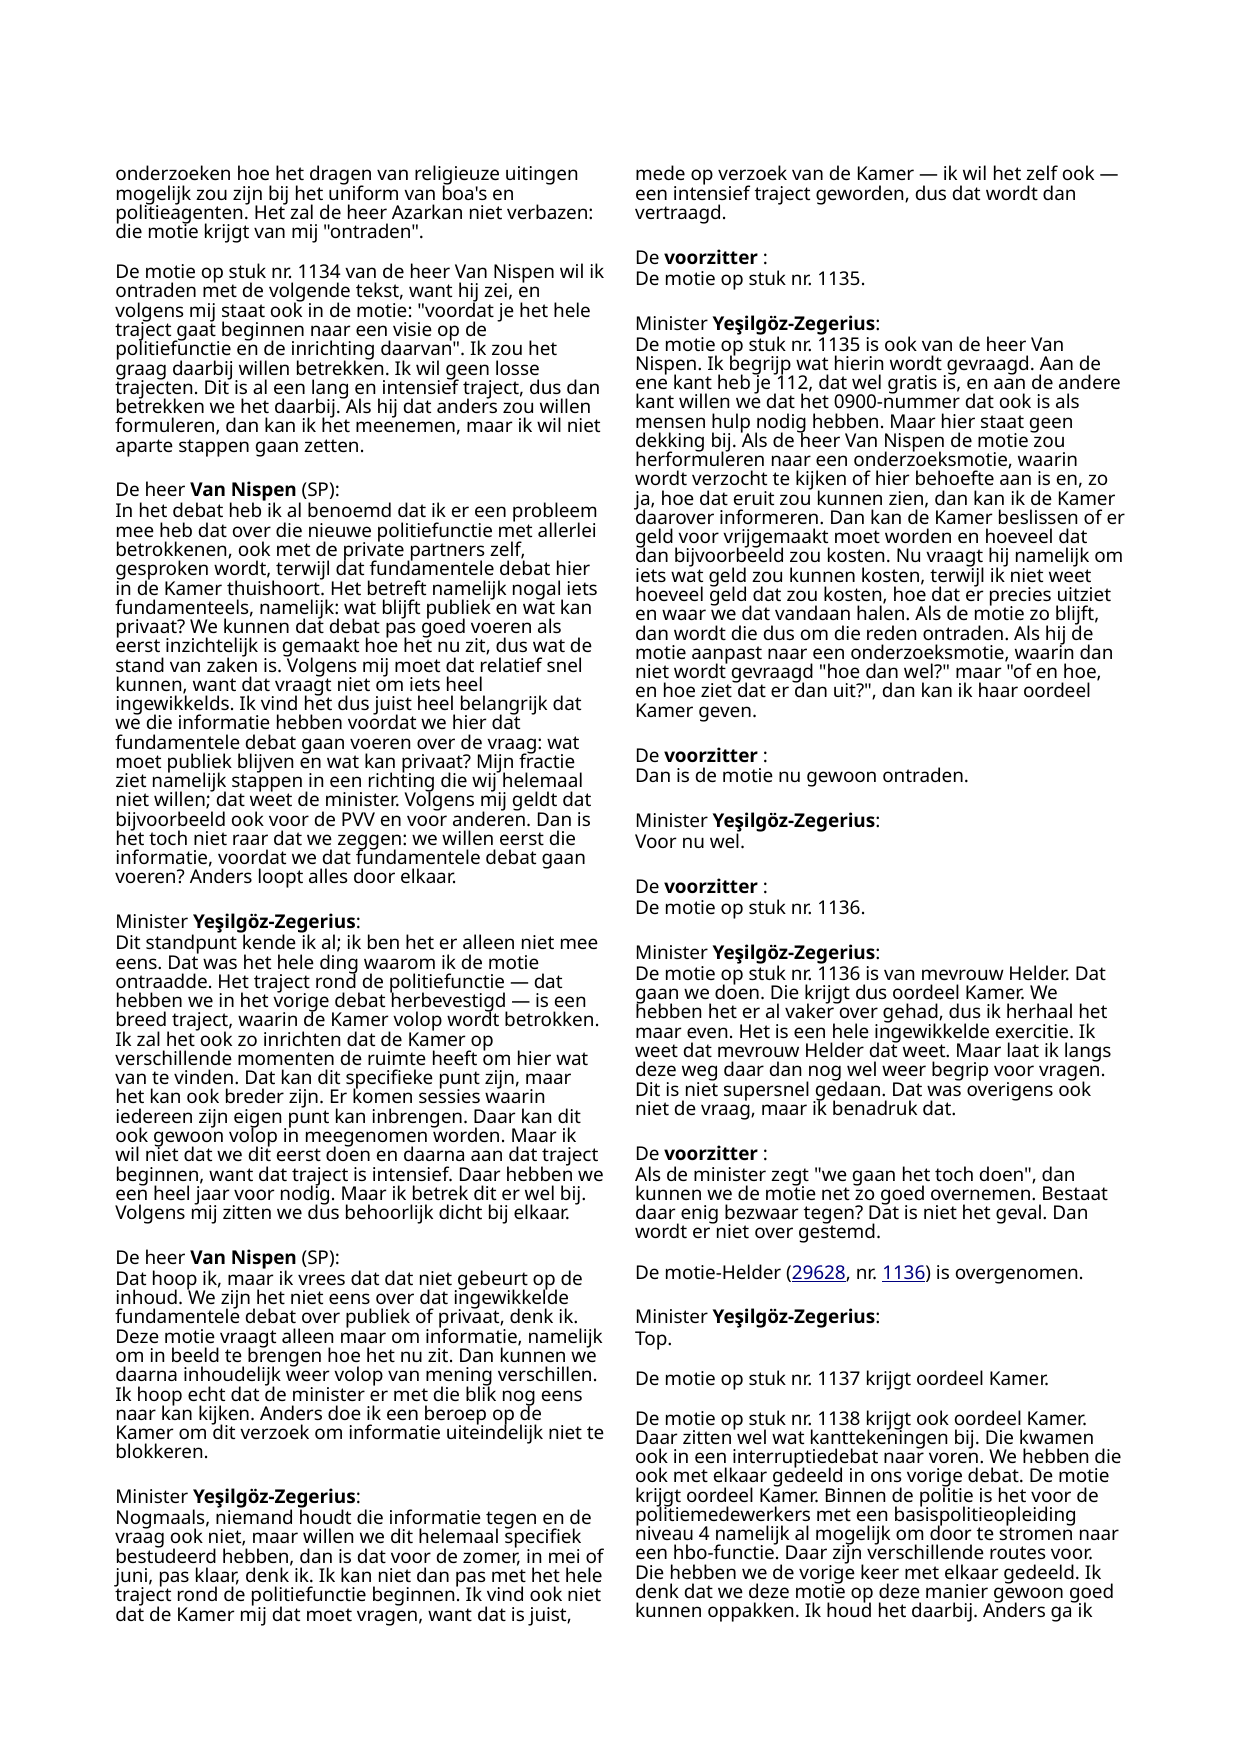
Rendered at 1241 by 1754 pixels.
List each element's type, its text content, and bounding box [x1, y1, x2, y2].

text Minister Yeşilgöz-Zegerius: [115, 1483, 605, 1509]
text De voorzitter : [635, 873, 1125, 899]
text De heer Van Nispen (SP): [115, 477, 605, 502]
text Minister Yeşilgöz-Zegerius: [635, 310, 1125, 336]
text Minister Yeşilgöz-Zegerius: [635, 808, 1125, 833]
text mede op verzoek van de Kamer — ik wil het zelf ook — een intensief traject geworden, dus dat wordt dan vertraagd. [635, 165, 1125, 223]
text De motie-Helder (29628, nr. 1136) is overgenomen. [635, 1264, 1125, 1283]
text Dit standpunt kende ik al; ik ben het er alleen niet mee eens. Dat was het hele ding waarom ik de motie ontraadde. Het traject rond de politiefunctie — dat hebben we in het vorige debat herbevestigd — is een breed traject, waarin de Kamer volop wordt betrokken. Ik zal het ook zo inrichten dat de Kamer op verschillende momenten de ruimte heeft om hier wat van te vinden. Dat kan dit specifieke punt zijn, maar het kan ook breder zijn. Er komen sessies waarin iedereen zijn eigen punt kan inbrengen. Daar kan dit ook gewoon volop in meegenomen worden. Maar ik wil niet dat we dit eerst doen en daarna aan dat traject beginnen, want dat traject is intensief. Daar hebben we een heel jaar voor nodig. Maar ik betrek dit er wel bij. Volgens mij zitten we dus behoorlijk dicht bij elkaar. [115, 934, 605, 1223]
text Top. [635, 1329, 1125, 1349]
text De motie op stuk nr. 1137 krijgt oordeel Kamer. [635, 1369, 1125, 1389]
text Dan is de motie nu gewoon ontraden. [635, 767, 1125, 787]
text De motie op stuk nr. 1138 krijgt ook oordeel Kamer. Daar zitten wel wat kanttekeningen bij. Die kwamen ook in een interruptiedebat naar voren. We hebben die ook met elkaar gedeeld in ons vorige debat. De motie krijgt oordeel Kamer. Binnen de politie is het voor de politiemedewerkers met een basispolitieopleiding niveau 4 namelijk al mogelijk om door te stromen naar een hbo-functie. Daar zijn verschillende routes voor. Die hebben we de vorige keer met elkaar gedeeld. Ik denk dat we deze motie op deze manier gewoon goed kunnen oppakken. Ik houd het daarbij. Anders ga ik [635, 1409, 1125, 1621]
text De heer Van Nispen (SP): [115, 1244, 605, 1270]
text De motie op stuk nr. 1135. [635, 270, 1125, 289]
text Minister Yeşilgöz-Zegerius: [635, 1304, 1125, 1329]
text Dat hoop ik, maar ik vrees dat dat niet gebeurt op de inhoud. We zijn het niet eens over dat ingewikkelde fundamentele debat over publiek of privaat, denk ik. Deze motie vraagt alleen maar om informatie, namelijk om in beeld te brengen hoe het nu zit. Dan kunnen we daarna inhoudelijk weer volop van mening verschillen. Ik hoop echt dat de minister er met die blik nog eens naar kan kijken. Anders doe ik een beroep op de Kamer om dit verzoek om informatie uiteindelijk niet te blokkeren. [115, 1270, 605, 1463]
text Minister Yeşilgöz-Zegerius: [115, 909, 605, 934]
text Voor nu wel. [635, 833, 1125, 853]
text De motie op stuk nr. 1136. [635, 899, 1125, 918]
text onderzoeken hoe het dragen van religieuze uitingen mogelijk zou zijn bij het uniform van boa's en politieagenten. Het zal de heer Azarkan niet verbazen: die motie krijgt van mij "ontraden". [115, 165, 605, 242]
text De motie op stuk nr. 1135 is ook van de heer Van Nispen. Ik begrijp wat hierin wordt gevraagd. Aan de ene kant heb je 112, dat wel gratis is, en aan de andere kant willen we dat het 0900-nummer dat ook is als mensen hulp nodig hebben. Maar hier staat geen dekking bij. Als de heer Van Nispen de motie zou herformuleren naar een onderzoeksmotie, waarin wordt verzocht te kijken of hier behoefte aan is en, zo ja, hoe dat eruit zou kunnen zien, dan kan ik de Kamer daarover informeren. Dan kan de Kamer beslissen of er geld voor vrijgemaakt moet worden en hoeveel dat dan bijvoorbeeld zou kosten. Nu vraagt hij namelijk om iets wat geld zou kunnen kosten, terwijl ik niet weet hoeveel geld dat zou kosten, hoe dat er precies uitziet en waar we dat vandaan halen. Als de motie zo blijft, dan wordt die dus om die reden ontraden. Als hij de motie aanpast naar een onderzoeksmotie, waarin dan niet wordt gevraagd "hoe dan wel?" maar "of en hoe, en hoe ziet dat er dan uit?", dan kan ik haar oordeel Kamer geven. [635, 336, 1125, 721]
text Als de minister zegt "we gaan het toch doen", dan kunnen we de motie net zo goed overnemen. Bestaat daar enig bezwaar tegen? Dat is niet het geval. Dan wordt er niet over gestemd. [635, 1166, 1125, 1243]
text De voorzitter : [635, 742, 1125, 767]
text De motie op stuk nr. 1134 van de heer Van Nispen wil ik ontraden met de volgende tekst, want hij zei, en volgens mij staat ook in de motie: "voordat je het hele traject gaat beginnen naar een visie op de politiefunctie en de inrichting daarvan". Ik zou het graag daarbij willen betrekken. Ik wil geen losse trajecten. Dit is al een lang en intensief traject, dus dan betrekken we het daarbij. Als hij dat anders zou willen formuleren, dan kan ik het meenemen, maar ik wil niet aparte stappen gaan zetten. [115, 263, 605, 456]
text De voorzitter : [635, 1140, 1125, 1166]
text De motie op stuk nr. 1136 is van mevrouw Helder. Dat gaan we doen. Die krijgt dus oordeel Kamer. We hebben het er al vaker over gehad, dus ik herhaal het maar even. Het is een hele ingewikkelde exercitie. Ik weet dat mevrouw Helder dat weet. Maar laat ik langs deze weg daar dan nog wel weer begrip voor vragen. Dit is niet supersnel gedaan. Dat was overigens ook niet de vraag, maar ik benadruk dat. [635, 965, 1125, 1119]
text Minister Yeşilgöz-Zegerius: [635, 939, 1125, 965]
text De voorzitter : [635, 244, 1125, 270]
text Nogmaals, niemand houdt die informatie tegen en de vraag ook niet, maar willen we dit helemaal specifiek bestudeerd hebben, dan is dat voor de zomer, in mei of juni, pas klaar, denk ik. Ik kan niet dan pas met het hele traject rond de politiefunctie beginnen. Ik vind ook niet dat de Kamer mij dat moet vragen, want dat is juist, [115, 1509, 605, 1625]
text In het debat heb ik al benoemd dat ik er een probleem mee heb dat over die nieuwe politiefunctie met allerlei betrokkenen, ook met de private partners zelf, gesproken wordt, terwijl dat fundamentele debat hier in de Kamer thuishoort. Het betreft namelijk nogal iets fundamenteels, namelijk: wat blijft publiek en wat kan privaat? We kunnen dat debat pas goed voeren als eerst inzichtelijk is gemaakt hoe het nu zit, dus wat de stand van zaken is. Volgens mij moet dat relatief snel kunnen, want dat vraagt niet om iets heel ingewikkelds. Ik vind het dus juist heel belangrijk dat we die informatie hebben voordat we hier dat fundamentele debat gaan voeren over de vraag: wat moet publiek blijven en wat kan privaat? Mijn fractie ziet namelijk stappen in een richting die wij helemaal niet willen; dat weet de minister. Volgens mij geldt dat bijvoorbeeld ook voor de PVV en voor anderen. Dan is het toch niet raar dat we zeggen: we willen eerst die informatie, voordat we dat fundamentele debat gaan voeren? Anders loopt alles door elkaar. [115, 502, 605, 888]
